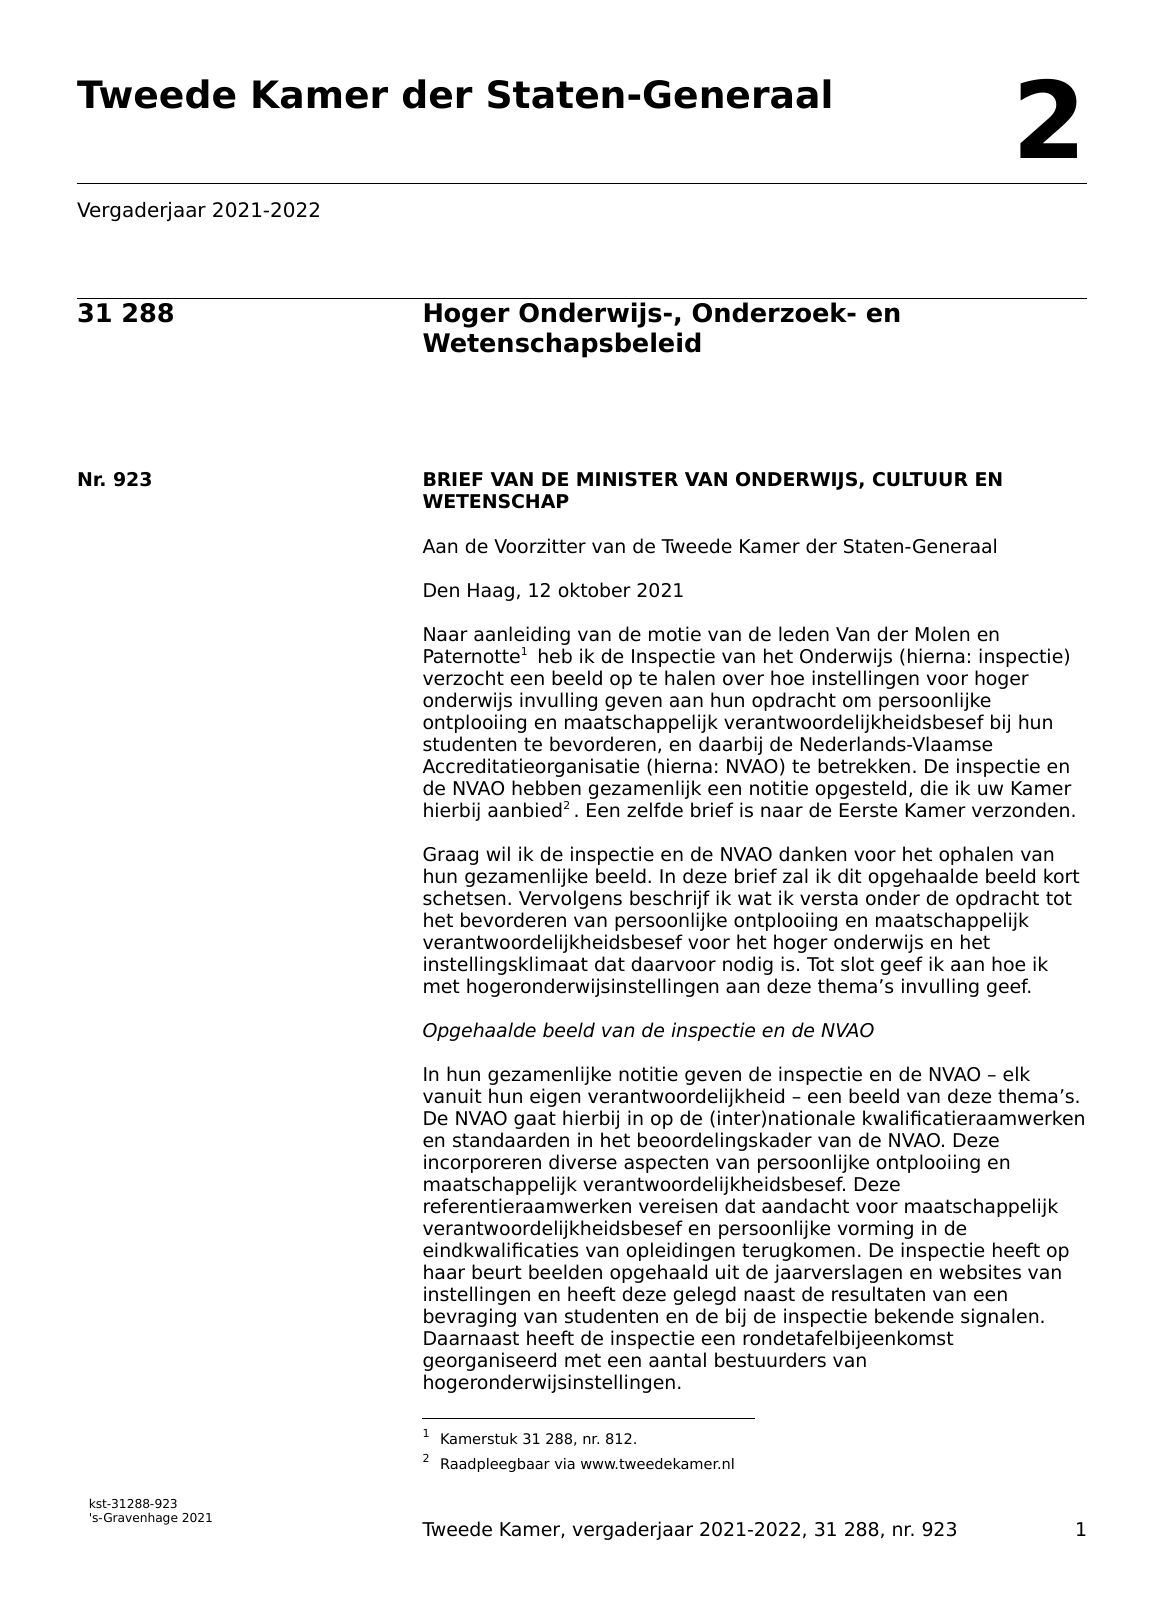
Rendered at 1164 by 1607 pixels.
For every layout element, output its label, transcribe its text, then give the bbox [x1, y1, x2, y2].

text Den Haag, 12 oktober 2021 [422, 580, 1087, 602]
text Raadpleegbaar via www.tweedekamer.nl [422, 1452, 1087, 1474]
table_cell Vergaderjaar 2021-2022 [77, 184, 1087, 298]
subtitle Nr. 923 BRIEF VAN DE MINISTER VAN ONDERWIJS, CULTUUR EN WETENSCHAP [77, 469, 1087, 513]
text kst-31288-923 [88, 1497, 323, 1511]
subtitle Opgehaalde beeld van de inspectie en de NVAO [422, 1020, 1087, 1042]
table_header 2 [886, 59, 1087, 183]
subtitle 31 288 Hoger Onderwijs-, Onderzoek- en Wetenschapsbeleid [77, 299, 1087, 358]
text Naar aanleiding van de motie van de leden Van der Molen en Paternotte heb ik de Inspectie van het Onderwijs (hierna: inspectie) verzocht een beeld op te halen over hoe instellingen voor hoger onderwijs invulling geven aan hun opdracht om persoonlijke ontplooiing en maatschappelijk verantwoordelijkheidsbesef bij hun studenten te bevorderen, en daarbij de Nederlands-Vlaamse Accreditatieorganisatie (hierna: NVAO) te betrekken. De inspectie en de NVAO hebben gezamenlijk een notitie opgesteld, die ik uw Kamer hierbij aanbied. Een zelfde brief is naar de Eerste Kamer verzonden. [422, 624, 1087, 822]
text Graag wil ik de inspectie en de NVAO danken voor het ophalen van hun gezamenlijke beeld. In deze brief zal ik dit opgehaalde beeld kort schetsen. Vervolgens beschrijf ik wat ik versta onder de opdracht tot het bevorderen van persoonlijke ontplooiing en maatschappelijk verantwoordelijkheidsbesef voor het hoger onderwijs en het instellingsklimaat dat daarvoor nodig is. Tot slot geef ik aan hoe ik met hogeronderwijsinstellingen aan deze thema’s invulling geef. [422, 844, 1087, 998]
text Aan de Voorzitter van de Tweede Kamer der Staten-Generaal [422, 536, 1087, 557]
text Kamerstuk 31 288, nr. 812. [422, 1427, 1087, 1449]
text 's-Gravenhage 2021 [88, 1511, 323, 1525]
table_header Tweede Kamer der Staten-Generaal [77, 59, 886, 183]
text In hun gezamenlijke notitie geven de inspectie en de NVAO – elk vanuit hun eigen verantwoordelijkheid – een beeld van deze thema’s. De NVAO gaat hierbij in op de (inter)nationale kwalificatieraamwerken en standaarden in het beoordelingskader van de NVAO. Deze incorporeren diverse aspecten van persoonlijke ontplooiing en maatschappelijk verantwoordelijkheidsbesef. Deze referentieraamwerken vereisen dat aandacht voor maatschappelijk verantwoordelijkheidsbesef en persoonlijke vorming in de eindkwalificaties van opleidingen terugkomen. De inspectie heeft op haar beurt beelden opgehaald uit de jaarverslagen en websites van instellingen en heeft deze gelegd naast de resultaten van een bevraging van studenten en de bij de inspectie bekende signalen. Daarnaast heeft de inspectie een rondetafelbijeenkomst georganiseerd met een aantal bestuurders van hogeronderwijsinstellingen. [422, 1064, 1087, 1394]
